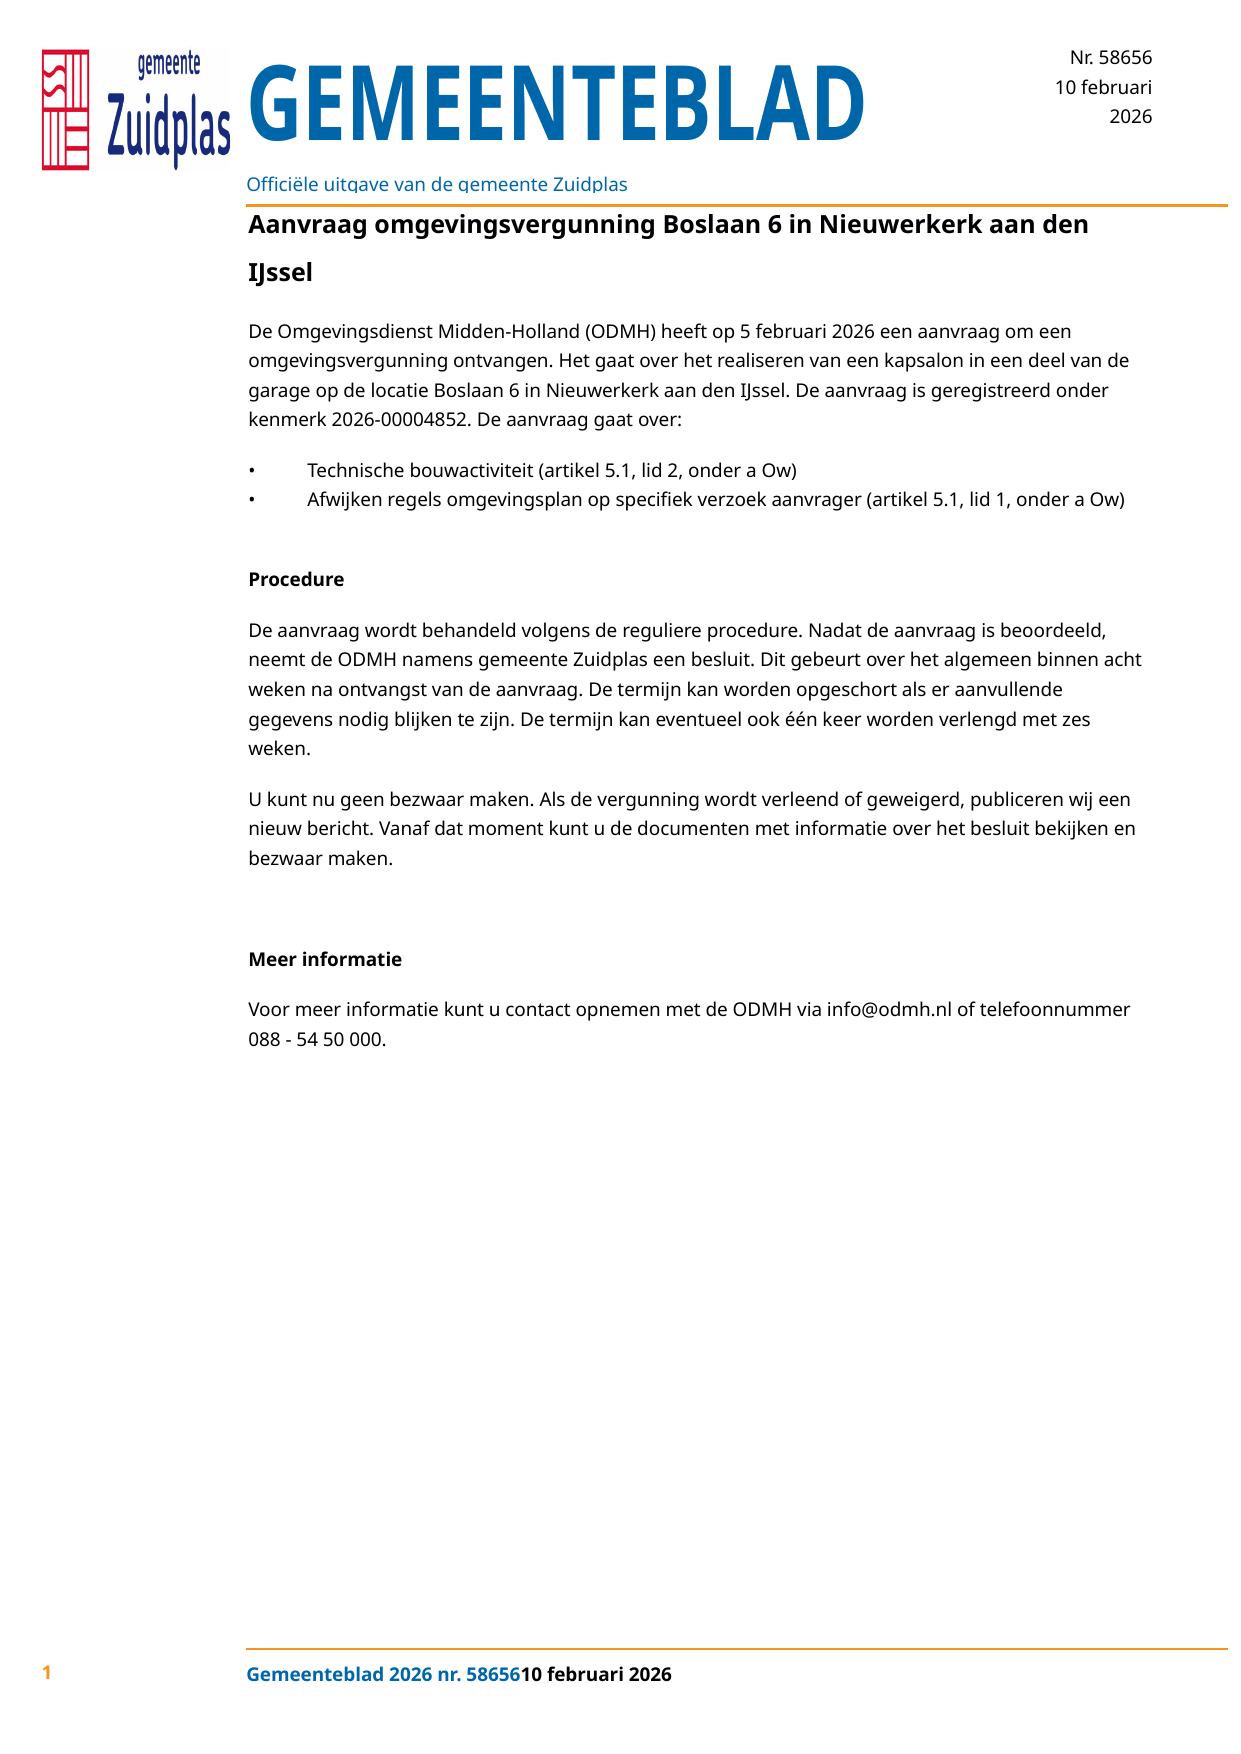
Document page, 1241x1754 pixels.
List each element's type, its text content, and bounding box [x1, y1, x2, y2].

list Afwijken regels omgevingsplan op specifiek verzoek aanvrager (artikel 5.1, lid 1, onder a Ow) [248, 487, 1152, 512]
text De Omgevingsdienst Midden-Holland (ODMH) heeft op 5 februari 2026 een aanvraag om een omgevingsvergunning ontvangen. Het gaat over het realiseren van een kapsalon in een deel van de garage op de locatie Boslaan 6 in Nieuwerkerk aan den IJssel. De aanvraag is geregistreerd onder kenmerk 2026-00004852. De aanvraag gaat over: [248, 318, 1152, 432]
text Meer informatie [248, 946, 1152, 972]
list Technische bouwactiviteit (artikel 5.1, lid 2, onder a Ow) [248, 457, 1152, 483]
picture [41, 47, 231, 172]
text Aanvraag omgevingsvergunning Boslaan 6 in Nieuwerkerk aan den IJssel [248, 207, 1152, 288]
text U kunt nu geen bezwaar maken. Als de vergunning wordt verleend of geweigerd, publiceren wij een nieuw bericht. Vanaf dat moment kunt u de documenten met informatie over het besluit bekijken en bezwaar maken. [248, 786, 1152, 871]
text De aanvraag wordt behandeld volgens de reguliere procedure. Nadat de aanvraag is beoordeeld, neemt de ODMH namens gemeente Zuidplas een besluit. Dit gebeurt over het algemeen binnen acht weken na ontvangst van de aanvraag. De termijn kan worden opgeschort als er aanvullende gegevens nodig blijken te zijn. De termijn kan eventueel ook één keer worden verlengd met zes weken. [248, 617, 1152, 761]
text Procedure [248, 567, 1152, 592]
text Voor meer informatie kunt u contact opnemen met de ODMH via info@odmh.nl of telefoonnummer 088 - 54 50 000. [248, 996, 1152, 1052]
